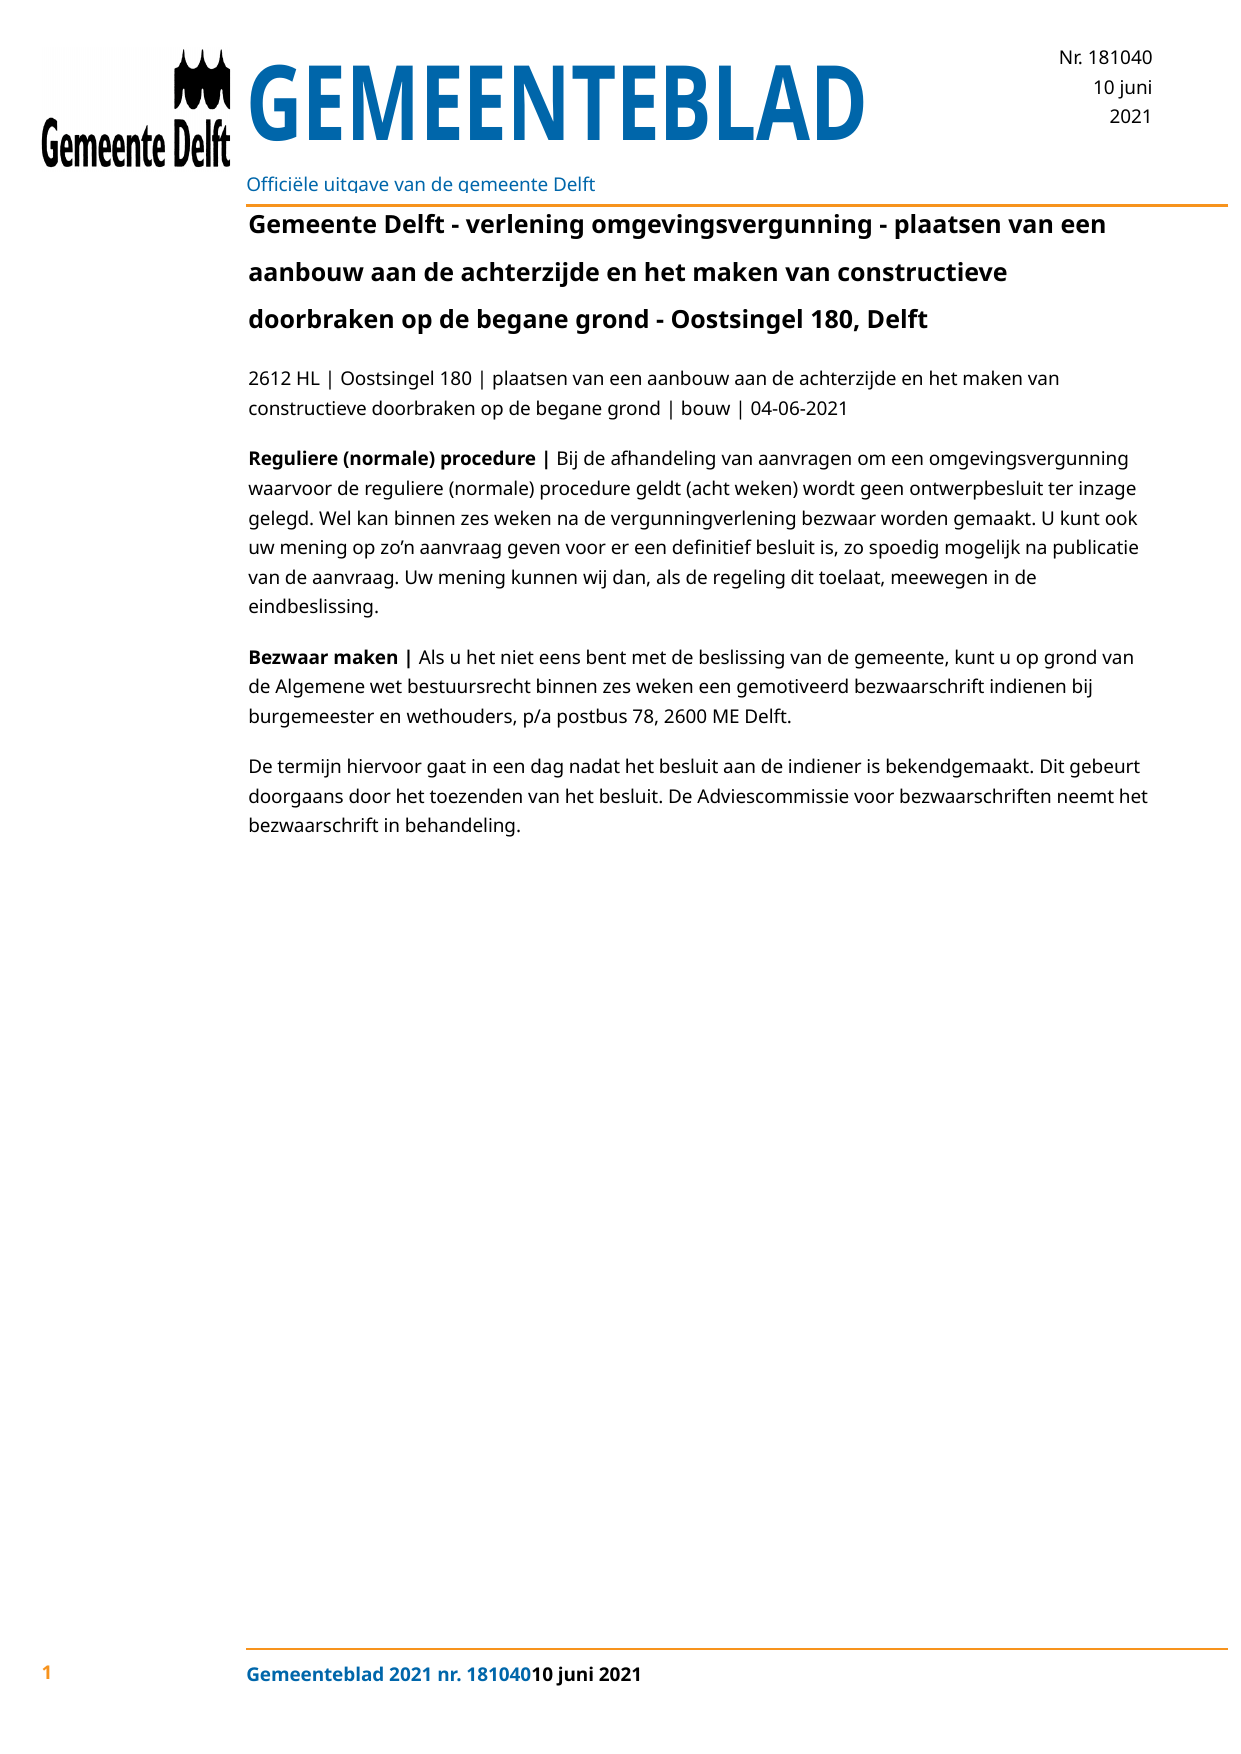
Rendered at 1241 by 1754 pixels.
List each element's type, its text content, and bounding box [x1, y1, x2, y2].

text Bezwaar maken | Als u het niet eens bent met de beslissing van de gemeente, kunt u op grond van de Algemene wet bestuursrecht binnen zes weken een gemotiveerd bezwaarschrift indienen bij burgemeester en wethouders, p/a postbus 78, 2600 ME Delft. [248, 644, 1152, 729]
text Reguliere (normale) procedure | Bij de afhandeling van aanvragen om een omgevingsvergunning waarvoor de reguliere (normale) procedure geldt (acht weken) wordt geen ontwerpbesluit ter inzage gelegd. Wel kan binnen zes weken na de vergunningverlening bezwaar worden gemaakt. U kunt ook uw mening op zo’n aanvraag geven voor er een definitief besluit is, zo spoedig mogelijk na publicatie van de aanvraag. Uw mening kunnen wij dan, als de regeling dit toelaat, meewegen in de eindbeslissing. [248, 446, 1152, 619]
text Gemeente Delft - verlening omgevingsvergunning - plaatsen van een aanbouw aan de achterzijde en het maken van constructieve doorbraken op de begane grond - Oostsingel 180, Delft [248, 207, 1152, 336]
picture [41, 47, 231, 172]
text 2612 HL | Oostsingel 180 | plaatsen van een aanbouw aan de achterzijde en het maken van constructieve doorbraken op de begane grond | bouw | 04-06-2021 [248, 366, 1152, 421]
text De termijn hiervoor gaat in een dag nadat het besluit aan de indiener is bekendgemaakt. Dit gebeurt doorgaans door het toezenden van het besluit. De Adviescommissie voor bezwaarschriften neemt het bezwaarschrift in behandeling. [248, 753, 1152, 838]
